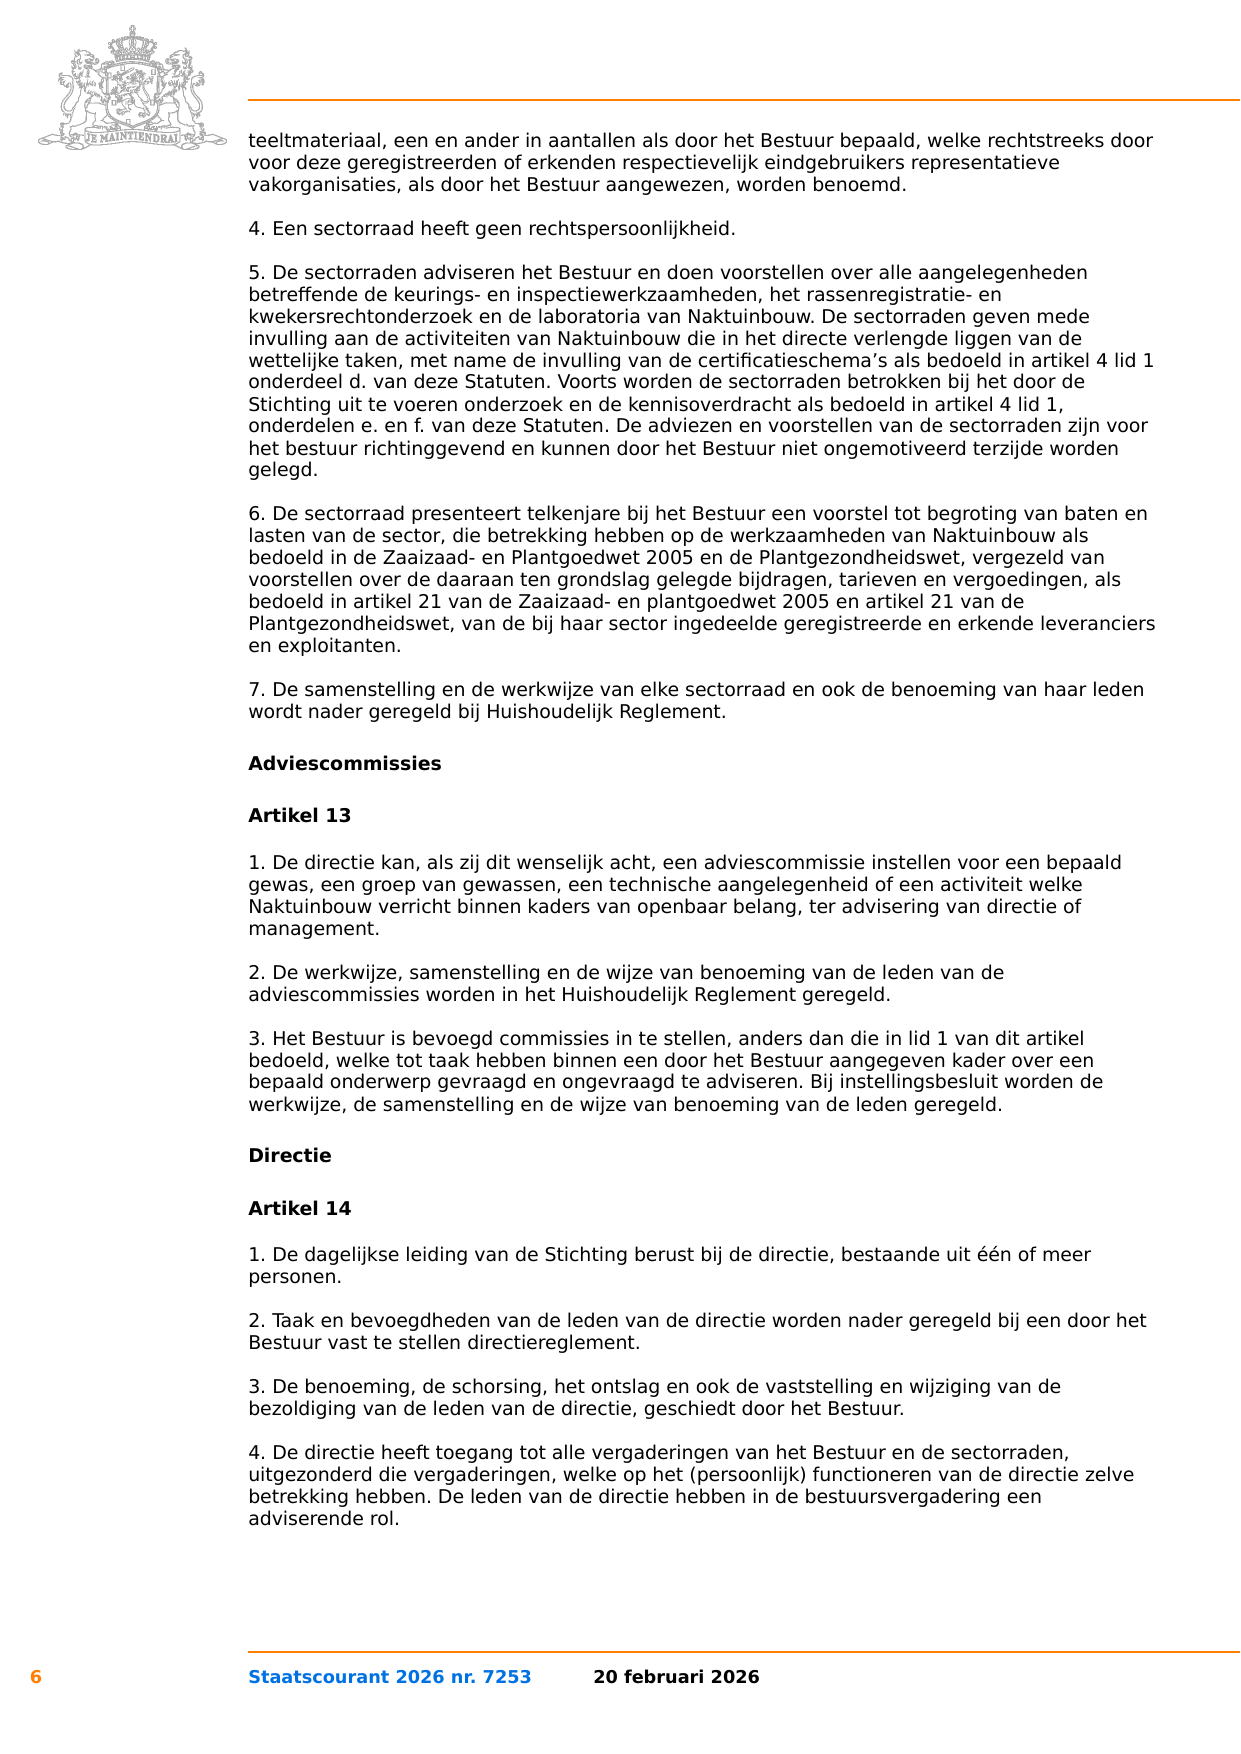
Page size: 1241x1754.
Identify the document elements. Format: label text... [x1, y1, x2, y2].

subtitle Directie [248, 1145, 1163, 1167]
text 3. Het Bestuur is bevoegd commissies in te stellen, anders dan die in lid 1 van dit artikel bedoeld, welke tot taak hebben binnen een door het Bestuur aangegeven kader over een bepaald onderwerp gevraagd en ongevraagd te adviseren. Bij instellingsbesluit worden de werkwijze, de samenstelling en de wijze van benoeming van de leden geregeld. [248, 1027, 1163, 1115]
text 1. De directie kan, als zij dit wenselijk acht, een adviescommissie instellen voor een bepaald gewas, een groep van gewassen, een technische aangelegenheid of een activiteit welke Naktuinbouw verricht binnen kaders van openbaar belang, ter advisering van directie of management. [248, 852, 1163, 940]
text 1. De dagelijkse leiding van de Stichting berust bij de directie, bestaande uit één of meer personen. [248, 1244, 1163, 1288]
text 4. Een sectorraad heeft geen rechtspersoonlijkheid. [248, 218, 1163, 240]
subtitle Artikel 13 [248, 805, 1163, 827]
subtitle Artikel 14 [248, 1197, 1163, 1219]
text 7. De samenstelling en de werkwijze van elke sectorraad en ook de benoeming van haar leden wordt nader geregeld bij Huishoudelijk Reglement. [248, 679, 1163, 723]
subtitle Adviescommissies [248, 753, 1163, 775]
text 5. De sectorraden adviseren het Bestuur en doen voorstellen over alle aangelegenheden betreffende de keurings- en inspectiewerkzaamheden, het rassenregistratie- en kwekersrechtonderzoek en de laboratoria van Naktuinbouw. De sectorraden geven mede invulling aan de activiteiten van Naktuinbouw die in het directe verlengde liggen van de wettelijke taken, met name de invulling van de certificatieschema’s als bedoeld in artikel 4 lid 1 onderdeel d. van deze Statuten. Voorts worden de sectorraden betrokken bij het door de Stichting uit te voeren onderzoek en de kennisoverdracht als bedoeld in artikel 4 lid 1, onderdelen e. en f. van deze Statuten. De adviezen en voorstellen van de sectorraden zijn voor het bestuur richtinggevend en kunnen door het Bestuur niet ongemotiveerd terzijde worden gelegd. [248, 262, 1163, 481]
text 3. De benoeming, de schorsing, het ontslag en ook de vaststelling en wijziging van de bezoldiging van de leden van de directie, geschiedt door het Bestuur. [248, 1376, 1163, 1420]
text 6. De sectorraad presenteert telkenjare bij het Bestuur een voorstel tot begroting van baten en lasten van de sector, die betrekking hebben op de werkzaamheden van Naktuinbouw als bedoeld in de Zaaizaad- en Plantgoedwet 2005 en de Plantgezondheidswet, vergezeld van voorstellen over de daaraan ten grondslag gelegde bijdragen, tarieven en vergoedingen, als bedoeld in artikel 21 van de Zaaizaad- en plantgoedwet 2005 en artikel 21 van de Plantgezondheidswet, van de bij haar sector ingedeelde geregistreerde en erkende leveranciers en exploitanten. [248, 503, 1163, 657]
text 4. De directie heeft toegang tot alle vergaderingen van het Bestuur en de sectorraden, uitgezonderd die vergaderingen, welke op het (persoonlijk) functioneren van de directie zelve betrekking hebben. De leden van de directie hebben in de bestuursvergadering een adviserende rol. [248, 1442, 1163, 1530]
picture [38, 25, 227, 150]
text 2. De werkwijze, samenstelling en de wijze van benoeming van de leden van de adviescommissies worden in het Huishoudelijk Reglement geregeld. [248, 962, 1163, 1006]
text teeltmateriaal, een en ander in aantallen als door het Bestuur bepaald, welke rechtstreeks door voor deze geregistreerden of erkenden respectievelijk eindgebruikers representatieve vakorganisaties, als door het Bestuur aangewezen, worden benoemd. [248, 130, 1163, 196]
text 2. Taak en bevoegdheden van de leden van de directie worden nader geregeld bij een door het Bestuur vast te stellen directiereglement. [248, 1310, 1163, 1354]
